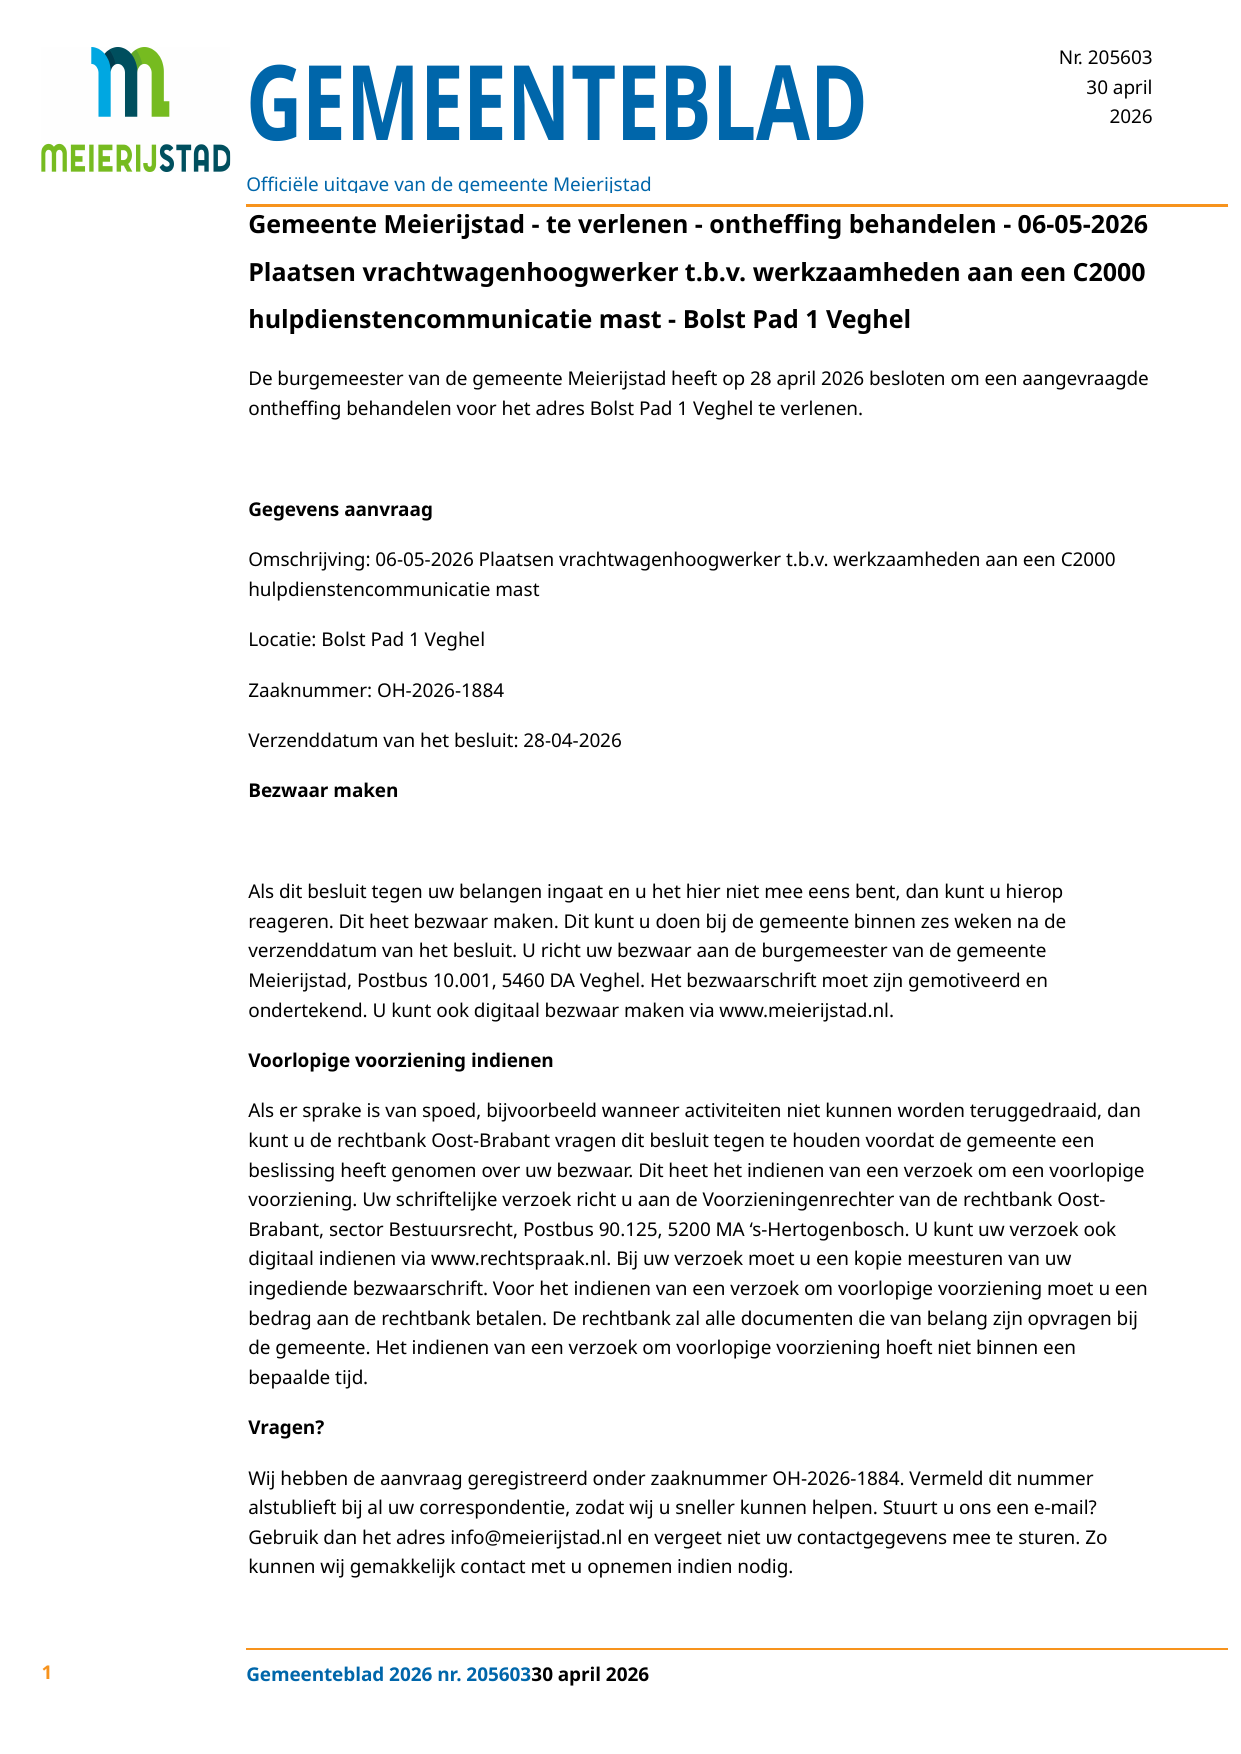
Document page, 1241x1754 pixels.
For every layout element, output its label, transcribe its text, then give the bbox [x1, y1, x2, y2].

text Gegevens aanvraag [248, 496, 1152, 522]
text Als dit besluit tegen uw belangen ingaat en u het hier niet mee eens bent, dan kunt u hierop reageren. Dit heet bezwaar maken. Dit kunt u doen bij de gemeente binnen zes weken na de verzenddatum van het besluit. U richt uw bezwaar aan de burgemeester van de gemeente Meierijstad, Postbus 10.001, 5460 DA Veghel. Het bezwaarschrift moet zijn gemotiveerd en ondertekend. U kunt ook digitaal bezwaar maken via www.meierijstad.nl. [248, 878, 1152, 1022]
text Gemeente Meierijstad - te verlenen - ontheffing behandelen - 06-05-2026 Plaatsen vrachtwagenhoogwerker t.b.v. werkzaamheden aan een C2000 hulpdienstencommunicatie mast - Bolst Pad 1 Veghel [248, 207, 1152, 336]
text Locatie: Bolst Pad 1 Veghel [248, 626, 1152, 652]
text Wij hebben de aanvraag geregistreerd onder zaaknummer OH-2026-1884. Vermeld dit nummer alstublieft bij al uw correspondentie, zodat wij u sneller kunnen helpen. Stuurt u ons een e-mail? Gebruik dan het adres info@meierijstad.nl en vergeet niet uw contactgegevens mee te sturen. Zo kunnen wij gemakkelijk contact met u opnemen indien nodig. [248, 1465, 1152, 1579]
text Omschrijving: 06-05-2026 Plaatsen vrachtwagenhoogwerker t.b.v. werkzaamheden aan een C2000 hulpdienstencommunicatie mast [248, 546, 1152, 602]
text De burgemeester van de gemeente Meierijstad heeft op 28 april 2026 besloten om een aangevraagde ontheffing behandelen voor het adres Bolst Pad 1 Veghel te verlenen. [248, 366, 1152, 421]
text Bezwaar maken [248, 778, 1152, 803]
text Voorlopige voorziening indienen [248, 1047, 1152, 1073]
text Als er sprake is van spoed, bijvoorbeeld wanneer activiteiten niet kunnen worden teruggedraaid, dan kunt u de rechtbank Oost-Brabant vragen dit besluit tegen te houden voordat de gemeente een beslissing heeft genomen over uw bezwaar. Dit heet het indienen van een verzoek om een voorlopige voorziening. Uw schriftelijke verzoek richt u aan de Voorzieningenrechter van de rechtbank Oost-Brabant, sector Bestuursrecht, Postbus 90.125, 5200 MA ‘s-Hertogenbosch. U kunt uw verzoek ook digitaal indienen via www.rechtspraak.nl. Bij uw verzoek moet u een kopie meesturen van uw ingediende bezwaarschrift. Voor het indienen van een verzoek om voorlopige voorziening moet u een bedrag aan de rechtbank betalen. De rechtbank zal alle documenten die van belang zijn opvragen bij de gemeente. Het indienen van een verzoek om voorlopige voorziening hoeft niet binnen een bepaalde tijd. [248, 1098, 1152, 1389]
text Verzenddatum van het besluit: 28-04-2026 [248, 727, 1152, 753]
text Zaaknummer: OH-2026-1884 [248, 677, 1152, 702]
text Vragen? [248, 1414, 1152, 1440]
picture [41, 47, 231, 172]
